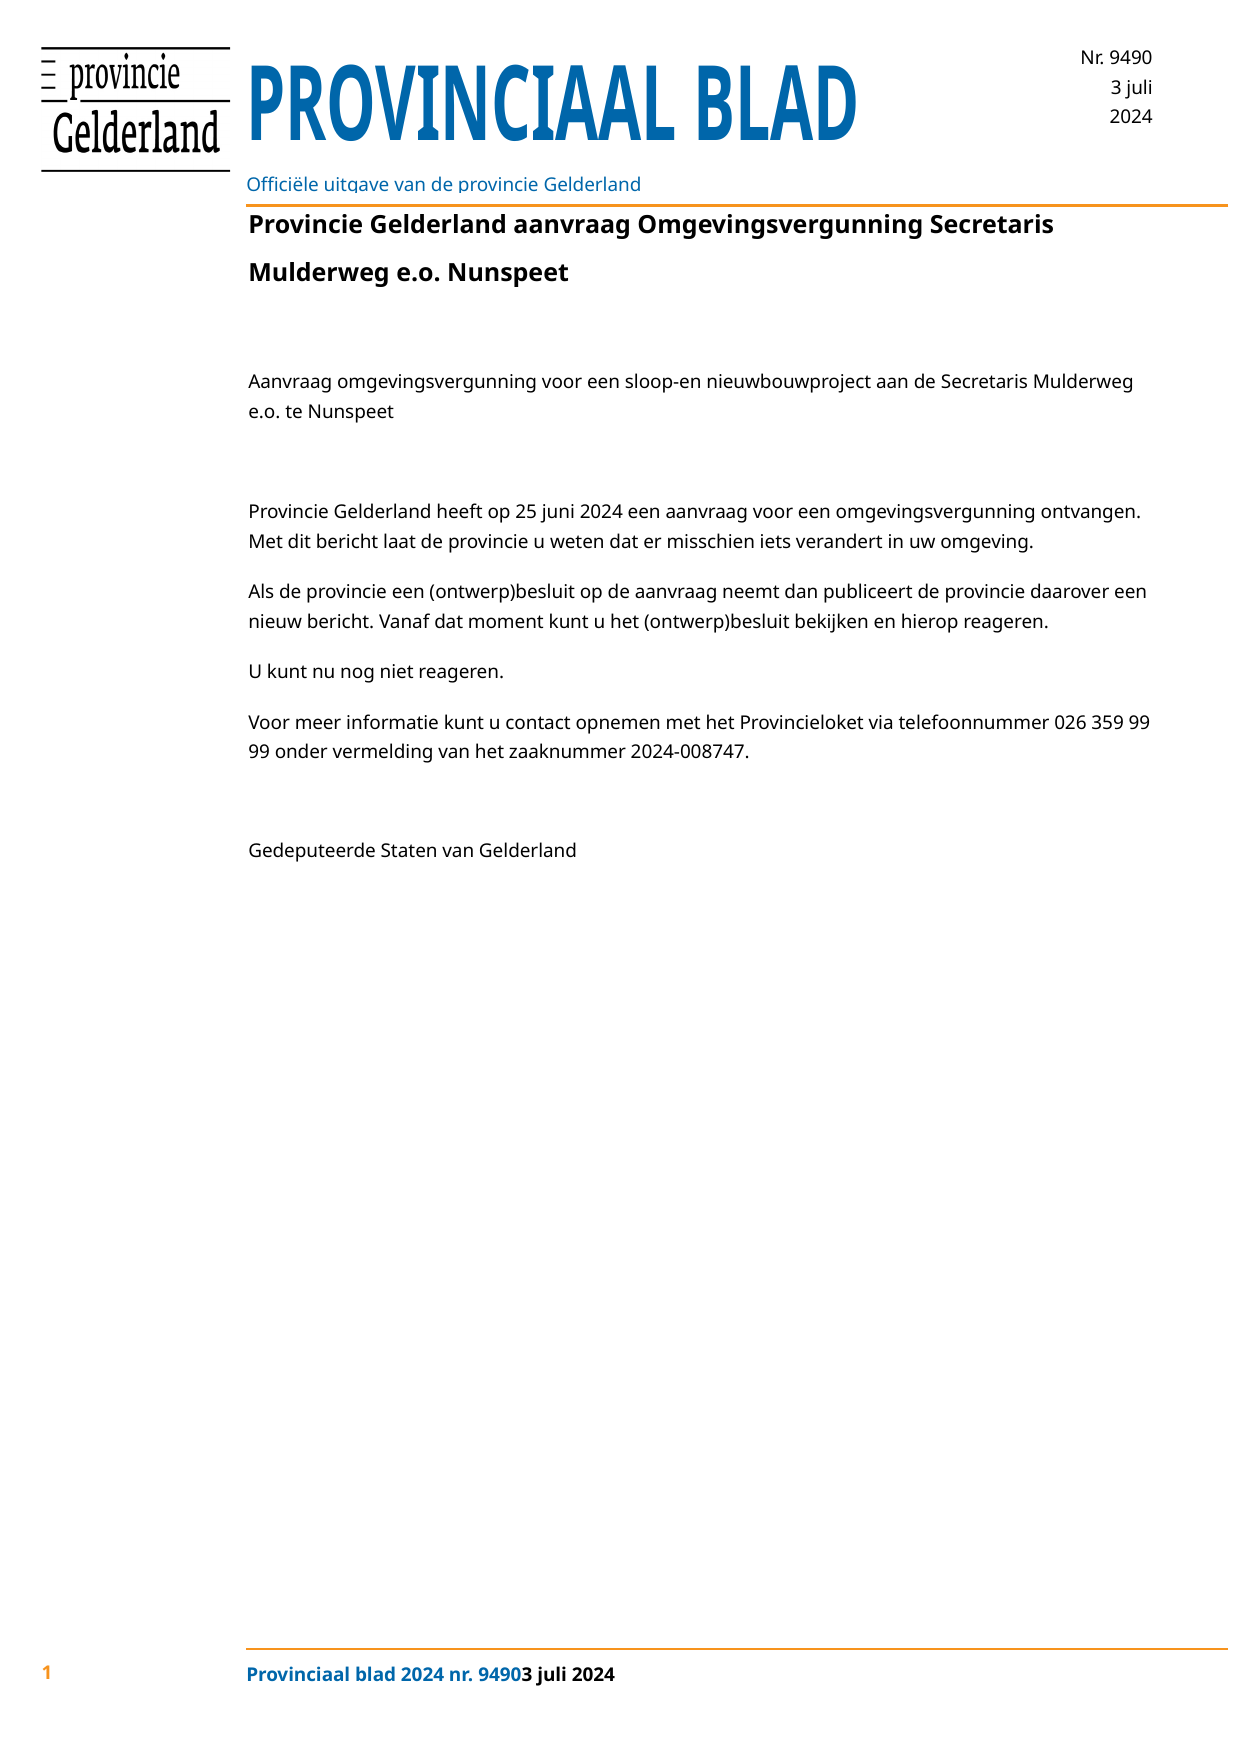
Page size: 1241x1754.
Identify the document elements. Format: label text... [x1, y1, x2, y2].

text Als de provincie een (ontwerp)besluit op de aanvraag neemt dan publiceert de provincie daarover een nieuw bericht. Vanaf dat moment kunt u het (ontwerp)besluit bekijken en hierop reageren. [248, 579, 1152, 634]
text Gedeputeerde Staten van Gelderland [248, 837, 1152, 863]
text Provincie Gelderland heeft op 25 juni 2024 een aanvraag voor een omgevingsvergunning ontvangen. Met dit bericht laat de provincie u weten dat er misschien iets verandert in uw omgeving. [248, 499, 1152, 554]
picture [41, 47, 231, 172]
text U kunt nu nog niet reageren. [248, 659, 1152, 684]
text Voor meer informatie kunt u contact opnemen met het Provincieloket via telefoonnummer 026 359 99 99 onder vermelding van het zaaknummer 2024-008747. [248, 709, 1152, 764]
text Aanvraag omgevingsvergunning voor een sloop-en nieuwbouwproject aan de Secretaris Mulderweg e.o. te Nunspeet [248, 368, 1152, 424]
text Provincie Gelderland aanvraag Omgevingsvergunning Secretaris Mulderweg e.o. Nunspeet [248, 207, 1152, 288]
